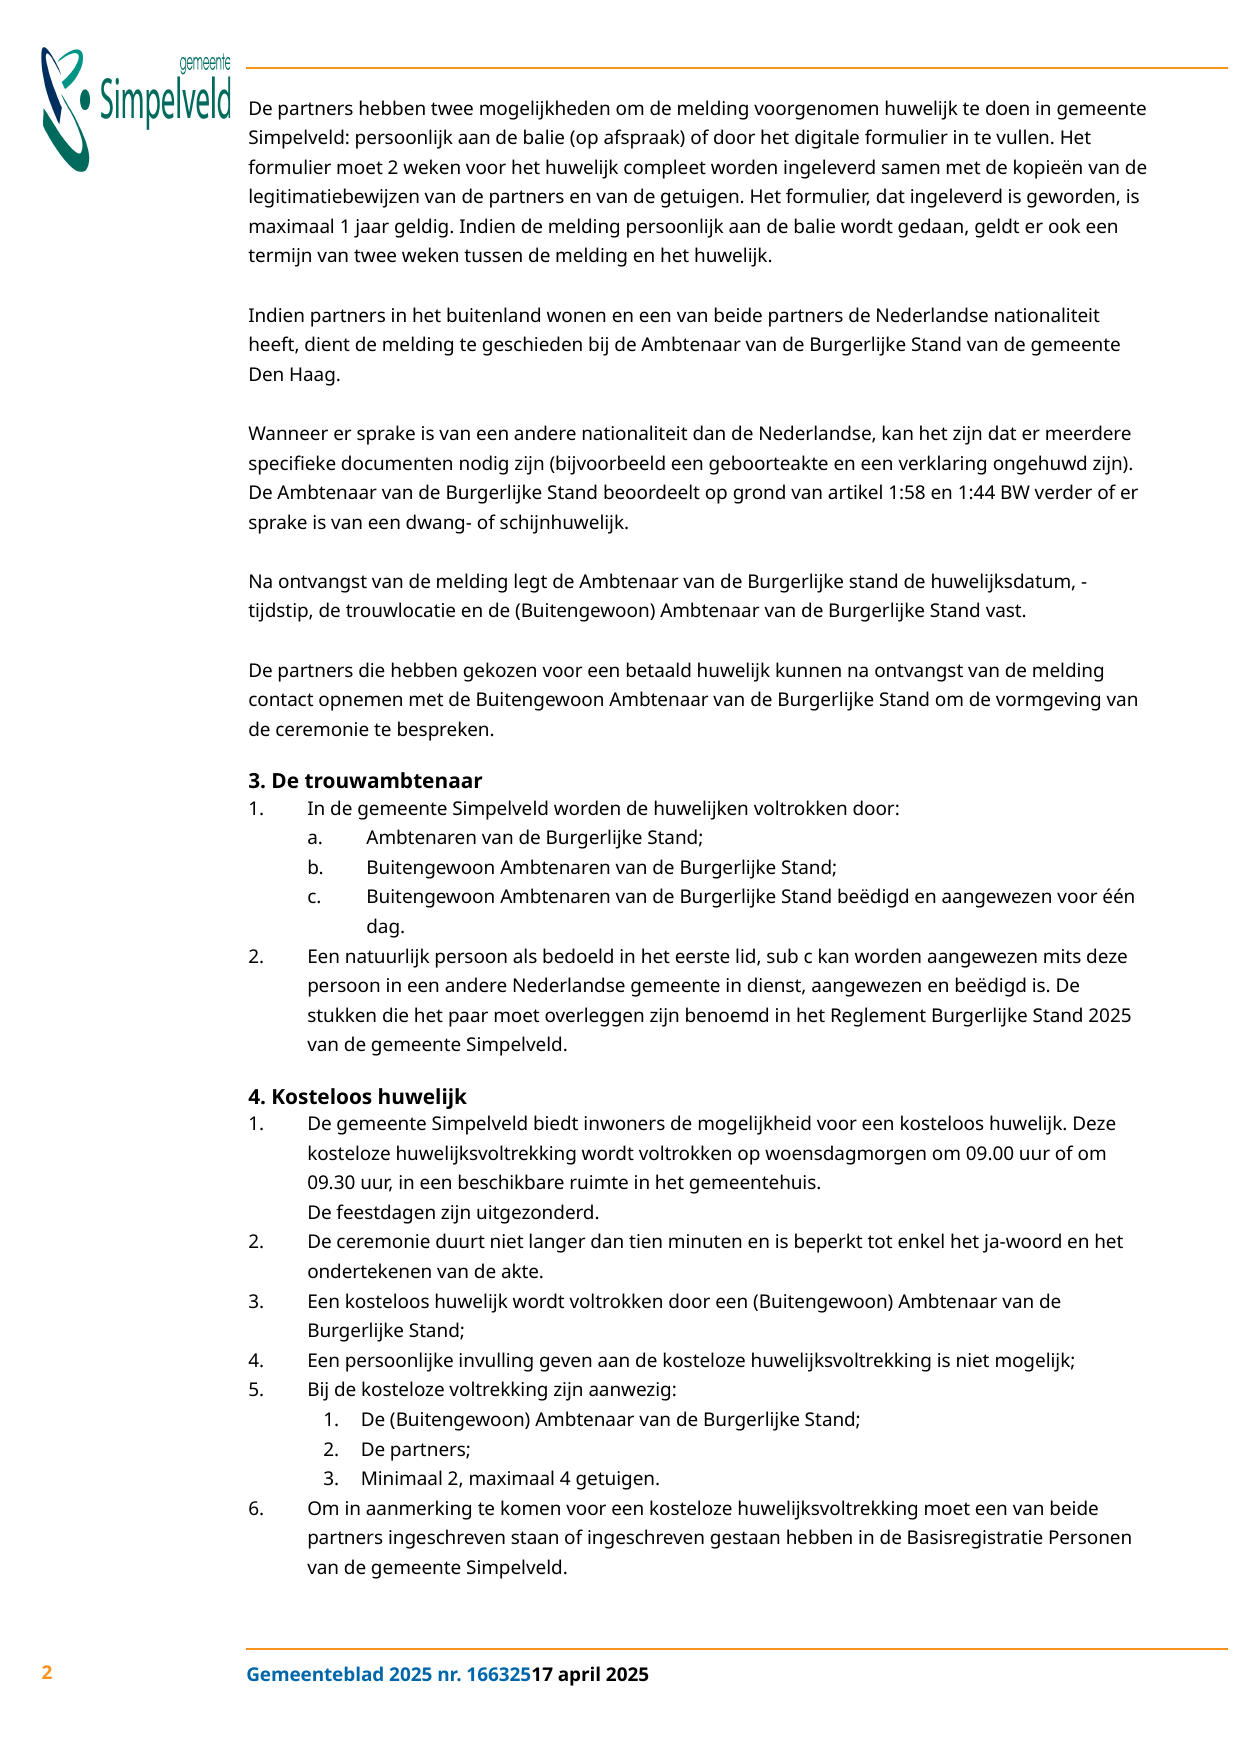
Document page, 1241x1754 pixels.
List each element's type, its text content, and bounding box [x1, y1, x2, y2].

text Na ontvangst van de melding legt de Ambtenaar van de Burgerlijke stand de huwelijksdatum, -tijdstip, de trouwlocatie en de (Buitengewoon) Ambtenaar van de Burgerlijke Stand vast. [248, 568, 1152, 623]
text 3. De trouwambtenaar [248, 766, 1152, 795]
list De ceremonie duurt niet langer dan tien minuten en is beperkt tot enkel het ja-woord en het ondertekenen van de akte. [248, 1229, 1152, 1284]
list In de gemeente Simpelveld worden de huwelijken voltrokken door: [248, 795, 1152, 821]
list Een natuurlijk persoon als bedoeld in het eerste lid, sub c kan worden aangewezen mits deze persoon in een andere Nederlandse gemeente in dienst, aangewezen en beëdigd is. De stukken die het paar moet overleggen zijn benoemd in het Reglement Burgerlijke Stand 2025 van de gemeente Simpelveld. [248, 943, 1152, 1057]
list Minimaal 2, maximaal 4 getuigen. [323, 1465, 1152, 1491]
text Wanneer er sprake is van een andere nationaliteit dan de Nederlandse, kan het zijn dat er meerdere specifieke documenten nodig zijn (bijvoorbeeld een geboorteakte en een verklaring ongehuwd zijn). De Ambtenaar van de Burgerlijke Stand beoordeelt op grond van artikel 1:58 en 1:44 BW verder of er sprake is van een dwang- of schijnhuwelijk. [248, 420, 1152, 535]
list De feestdagen zijn uitgezonderd. [248, 1199, 1152, 1225]
picture [41, 47, 231, 172]
list De (Buitengewoon) Ambtenaar van de Burgerlijke Stand; [323, 1406, 1152, 1432]
text De partners die hebben gekozen voor een betaald huwelijk kunnen na ontvangst van de melding contact opnemen met de Buitengewoon Ambtenaar van de Burgerlijke Stand om de vormgeving van de ceremonie te bespreken. [248, 657, 1152, 742]
list Bij de kosteloze voltrekking zijn aanwezig: [248, 1377, 1152, 1402]
list De partners; [323, 1436, 1152, 1462]
list Buitengewoon Ambtenaren van de Burgerlijke Stand beëdigd en aangewezen voor één dag. [307, 884, 1152, 939]
list Ambtenaren van de Burgerlijke Stand; [307, 824, 1152, 850]
list Buitengewoon Ambtenaren van de Burgerlijke Stand; [307, 854, 1152, 880]
text Indien partners in het buitenland wonen en een van beide partners de Nederlandse nationaliteit heeft, dient de melding te geschieden bij de Ambtenaar van de Burgerlijke Stand van de gemeente Den Haag. [248, 302, 1152, 387]
text De partners hebben twee mogelijkheden om de melding voorgenomen huwelijk te doen in gemeente Simpelveld: persoonlijk aan de balie (op afspraak) of door het digitale formulier in te vullen. Het formulier moet 2 weken voor het huwelijk compleet worden ingeleverd samen met de kopieën van de legitimatiebewijzen van de partners en van de getuigen. Het formulier, dat ingeleverd is geworden, is maximaal 1 jaar geldig. Indien de melding persoonlijk aan de balie wordt gedaan, geldt er ook een termijn van twee weken tussen de melding en het huwelijk. [248, 95, 1152, 268]
list Een kosteloos huwelijk wordt voltrokken door een (Buitengewoon) Ambtenaar van de Burgerlijke Stand; [248, 1288, 1152, 1343]
text 4. Kosteloos huwelijk [248, 1082, 1152, 1110]
list De gemeente Simpelveld biedt inwoners de mogelijkheid voor een kosteloos huwelijk. Deze kosteloze huwelijksvoltrekking wordt voltrokken op woensdagmorgen om 09.00 uur of om 09.30 uur, in een beschikbare ruimte in het gemeentehuis. [248, 1110, 1152, 1195]
list Om in aanmerking te komen voor een kosteloze huwelijksvoltrekking moet een van beide partners ingeschreven staan of ingeschreven gestaan hebben in de Basisregistratie Personen van de gemeente Simpelveld. [248, 1495, 1152, 1580]
list Een persoonlijke invulling geven aan de kosteloze huwelijksvoltrekking is niet mogelijk; [248, 1347, 1152, 1373]
